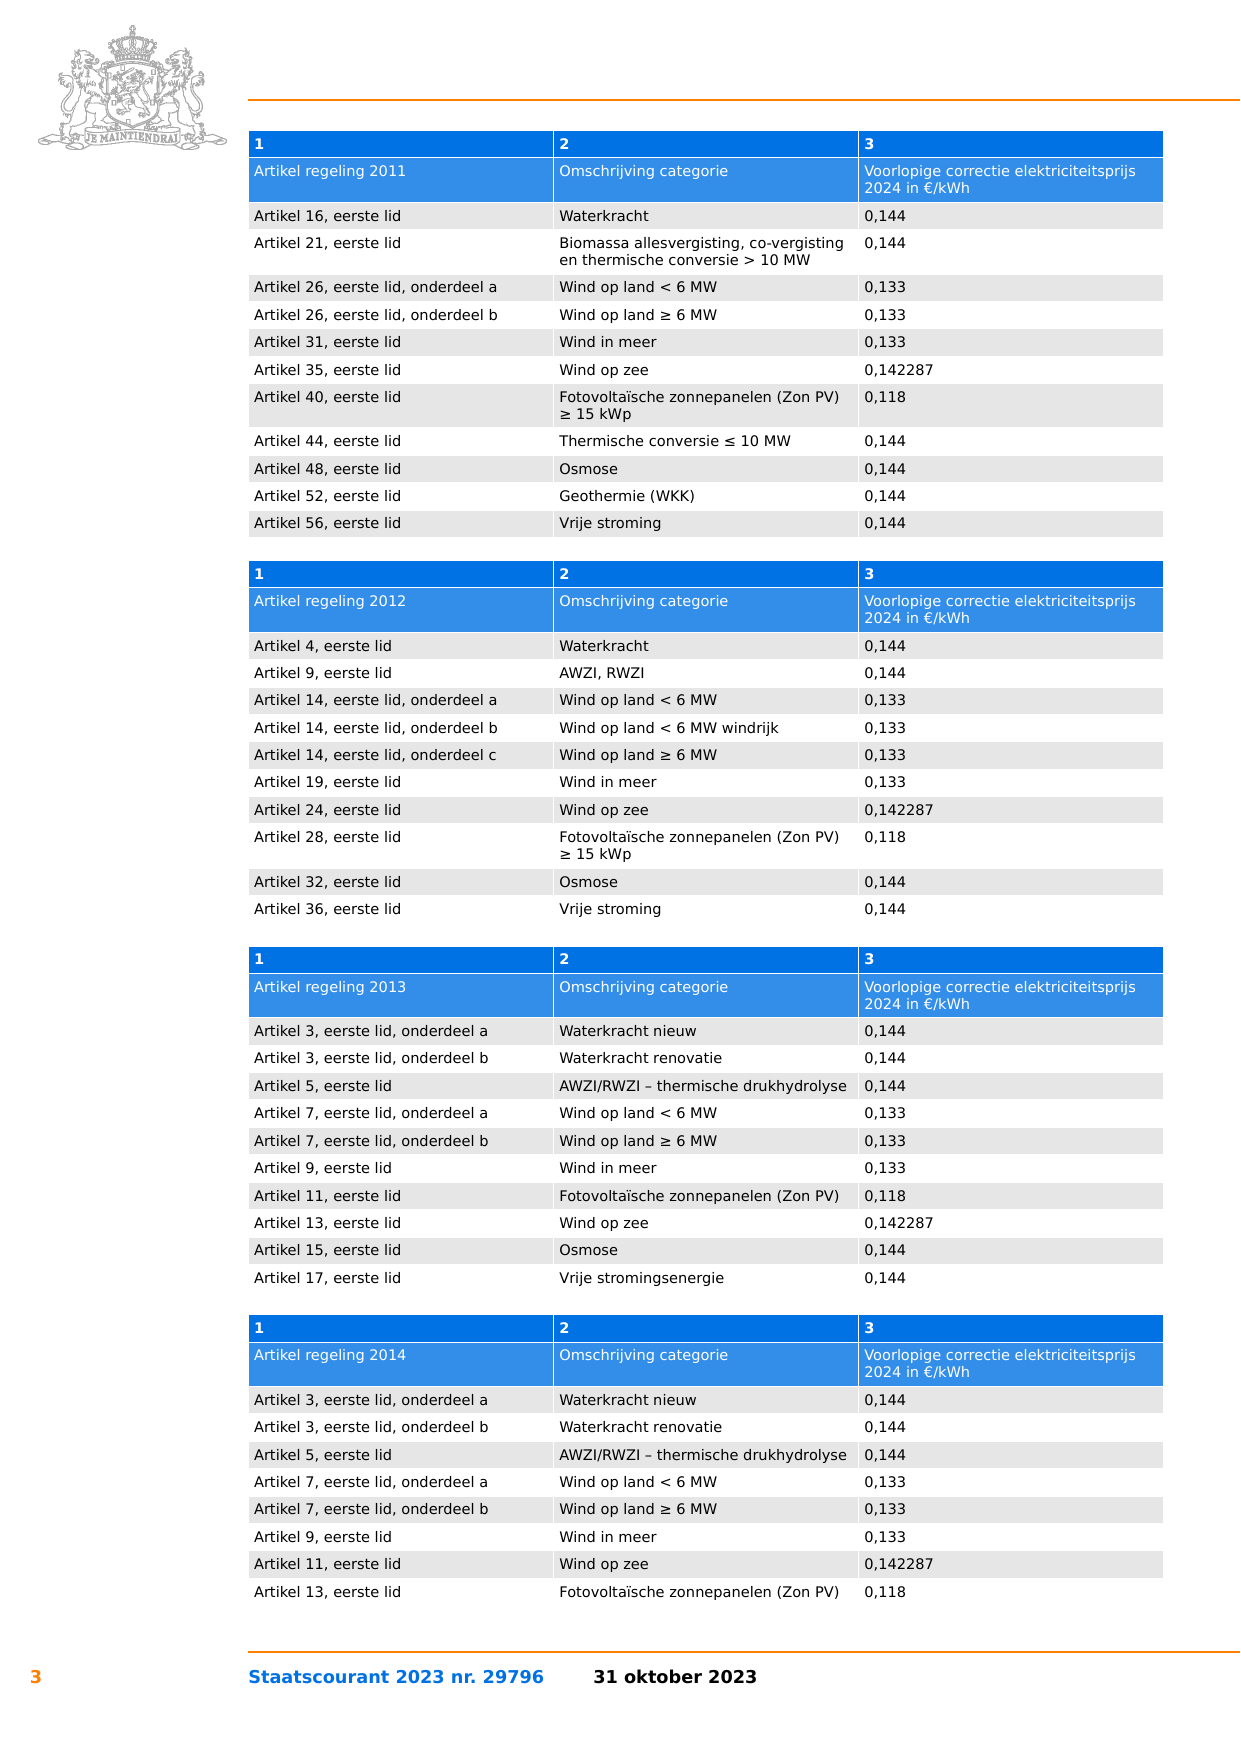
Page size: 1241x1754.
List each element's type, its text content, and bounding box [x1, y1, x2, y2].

table_cell Artikel 5, eerste lid [249, 1073, 553, 1099]
table_cell Artikel 9, eerste lid [249, 660, 553, 686]
table_cell Artikel 7, eerste lid, onderdeel b [249, 1128, 553, 1154]
table_cell Artikel 3, eerste lid, onderdeel b [249, 1046, 553, 1072]
table_cell Osmose [554, 869, 858, 895]
table_cell Wind op land ≥ 6 MW [554, 742, 858, 769]
table_cell Artikel 16, eerste lid [249, 203, 553, 229]
table_header 1 [249, 561, 553, 587]
table_cell 0,133 [859, 1524, 1163, 1550]
table_cell Artikel regeling 2011 [249, 158, 553, 202]
table_cell Artikel 11, eerste lid [249, 1183, 553, 1209]
table_cell Artikel 40, eerste lid [249, 384, 553, 427]
table_cell Wind in meer [554, 770, 858, 796]
table_header 2 [554, 131, 858, 157]
table_header 1 [249, 947, 553, 973]
table_cell Fotovoltaïsche zonnepanelen (Zon PV) ≥ 15 kWp [554, 384, 858, 427]
table_cell Artikel 17, eerste lid [249, 1265, 553, 1291]
table_cell Omschrijving categorie [554, 974, 858, 1017]
table_cell Artikel 3, eerste lid, onderdeel b [249, 1414, 553, 1441]
table_cell Artikel 14, eerste lid, onderdeel a [249, 688, 553, 714]
table_cell AWZI/RWZI – thermische drukhydrolyse [554, 1442, 858, 1468]
table_cell Wind in meer [554, 1524, 858, 1550]
table_header 3 [859, 1315, 1163, 1342]
table_cell 0,133 [859, 1155, 1163, 1182]
table_cell 0,144 [859, 1046, 1163, 1072]
table_cell 0,144 [859, 1073, 1163, 1099]
table_cell Voorlopige correctie elektriciteitsprijs 2024 in €/kWh [859, 158, 1163, 202]
table_cell 0,142287 [859, 1210, 1163, 1236]
table_cell Artikel 26, eerste lid, onderdeel b [249, 302, 553, 328]
table_cell 0,144 [859, 456, 1163, 482]
table_cell Artikel 32, eerste lid [249, 869, 553, 895]
table_cell Wind in meer [554, 1155, 858, 1182]
table_cell 0,144 [859, 230, 1163, 273]
table_cell Osmose [554, 456, 858, 482]
table_cell Waterkracht renovatie [554, 1414, 858, 1441]
table_cell Wind op land < 6 MW [554, 275, 858, 301]
table_cell Artikel 3, eerste lid, onderdeel a [249, 1018, 553, 1045]
table_cell Wind op land < 6 MW [554, 1469, 858, 1496]
table_cell 0,118 [859, 1579, 1163, 1605]
table_cell 0,144 [859, 483, 1163, 509]
table_cell Fotovoltaïsche zonnepanelen (Zon PV) ≥ 15 kWp [554, 825, 858, 868]
table_cell Voorlopige correctie elektriciteitsprijs 2024 in €/kWh [859, 974, 1163, 1017]
table_cell Wind op zee [554, 1210, 858, 1236]
table_cell 0,144 [859, 1265, 1163, 1291]
table_cell Fotovoltaïsche zonnepanelen (Zon PV) [554, 1183, 858, 1209]
table_cell Artikel 35, eerste lid [249, 357, 553, 383]
table_cell 0,144 [859, 633, 1163, 659]
table_cell Artikel regeling 2013 [249, 974, 553, 1017]
table_cell Artikel 15, eerste lid [249, 1238, 553, 1264]
table_cell 0,142287 [859, 1551, 1163, 1578]
table_cell Artikel 56, eerste lid [249, 511, 553, 537]
table_cell Waterkracht nieuw [554, 1018, 858, 1045]
table_cell Waterkracht nieuw [554, 1387, 858, 1413]
table_cell Waterkracht renovatie [554, 1046, 858, 1072]
table_header 2 [554, 561, 858, 587]
table_cell Artikel 13, eerste lid [249, 1579, 553, 1605]
table_cell 0,144 [859, 1442, 1163, 1468]
table_cell Biomassa allesvergisting, co-vergisting en thermische conversie > 10 MW [554, 230, 858, 273]
table_header 1 [249, 1315, 553, 1342]
table_cell 0,118 [859, 1183, 1163, 1209]
table_header 2 [554, 1315, 858, 1342]
table_cell 0,142287 [859, 797, 1163, 823]
table_cell Waterkracht [554, 203, 858, 229]
table_cell Fotovoltaïsche zonnepanelen (Zon PV) [554, 1579, 858, 1605]
table_cell Wind op land ≥ 6 MW [554, 1128, 858, 1154]
table_cell Wind op land ≥ 6 MW [554, 302, 858, 328]
table_cell 0,133 [859, 1469, 1163, 1496]
table_cell Geothermie (WKK) [554, 483, 858, 509]
table_cell Artikel 31, eerste lid [249, 329, 553, 356]
table_cell Wind op zee [554, 357, 858, 383]
table_cell 0,133 [859, 688, 1163, 714]
table_cell Osmose [554, 1238, 858, 1264]
table_cell Artikel regeling 2014 [249, 1343, 553, 1386]
table_cell 0,144 [859, 429, 1163, 455]
table_cell Wind op land < 6 MW windrijk [554, 715, 858, 741]
table_cell 0,133 [859, 275, 1163, 301]
table_cell Artikel 13, eerste lid [249, 1210, 553, 1236]
table_cell Artikel 36, eerste lid [249, 896, 553, 923]
table_cell Artikel 9, eerste lid [249, 1524, 553, 1550]
table_header 3 [859, 131, 1163, 157]
table_cell Artikel 7, eerste lid, onderdeel b [249, 1497, 553, 1523]
table_cell Artikel 52, eerste lid [249, 483, 553, 509]
table_cell Artikel 14, eerste lid, onderdeel c [249, 742, 553, 769]
table_cell Vrije stromingsenergie [554, 1265, 858, 1291]
table_cell Artikel regeling 2012 [249, 588, 553, 632]
table_cell Artikel 21, eerste lid [249, 230, 553, 273]
table_cell 0,133 [859, 1128, 1163, 1154]
table_cell Artikel 7, eerste lid, onderdeel a [249, 1101, 553, 1127]
table_header 3 [859, 561, 1163, 587]
table_cell 0,133 [859, 742, 1163, 769]
table_cell AWZI, RWZI [554, 660, 858, 686]
table_cell Artikel 19, eerste lid [249, 770, 553, 796]
table_header 1 [249, 131, 553, 157]
table_cell Omschrijving categorie [554, 588, 858, 632]
table_cell Omschrijving categorie [554, 1343, 858, 1386]
table_cell Artikel 7, eerste lid, onderdeel a [249, 1469, 553, 1496]
table_cell 0,133 [859, 329, 1163, 356]
table_cell 0,144 [859, 660, 1163, 686]
table_cell Omschrijving categorie [554, 158, 858, 202]
table_cell Voorlopige correctie elektriciteitsprijs 2024 in €/kWh [859, 1343, 1163, 1386]
table_header 2 [554, 947, 858, 973]
table_cell 0,133 [859, 770, 1163, 796]
table_cell 0,133 [859, 1101, 1163, 1127]
table_cell 0,118 [859, 825, 1163, 868]
table_cell Wind op land ≥ 6 MW [554, 1497, 858, 1523]
table_cell Artikel 4, eerste lid [249, 633, 553, 659]
table_cell Wind op zee [554, 797, 858, 823]
table_cell Artikel 9, eerste lid [249, 1155, 553, 1182]
table_cell Voorlopige correctie elektriciteitsprijs 2024 in €/kWh [859, 588, 1163, 632]
table_header 3 [859, 947, 1163, 973]
table_cell AWZI/RWZI – thermische drukhydrolyse [554, 1073, 858, 1099]
table_cell 0,144 [859, 896, 1163, 923]
table_cell 0,133 [859, 1497, 1163, 1523]
table_cell 0,144 [859, 1414, 1163, 1441]
table_cell Wind op land < 6 MW [554, 1101, 858, 1127]
table_cell 0,144 [859, 1018, 1163, 1045]
table_cell Artikel 26, eerste lid, onderdeel a [249, 275, 553, 301]
table_cell 0,144 [859, 203, 1163, 229]
table_cell Wind op land < 6 MW [554, 688, 858, 714]
table_cell Artikel 28, eerste lid [249, 825, 553, 868]
table_cell 0,142287 [859, 357, 1163, 383]
table_cell Thermische conversie ≤ 10 MW [554, 429, 858, 455]
table_cell 0,144 [859, 869, 1163, 895]
table_cell Artikel 5, eerste lid [249, 1442, 553, 1468]
table_cell Artikel 3, eerste lid, onderdeel a [249, 1387, 553, 1413]
table_cell 0,144 [859, 511, 1163, 537]
picture [38, 25, 227, 150]
table_cell Wind op zee [554, 1551, 858, 1578]
table_cell Artikel 11, eerste lid [249, 1551, 553, 1578]
table_cell 0,144 [859, 1238, 1163, 1264]
table_cell Artikel 24, eerste lid [249, 797, 553, 823]
table_cell Vrije stroming [554, 896, 858, 923]
table_cell Vrije stroming [554, 511, 858, 537]
table_cell Artikel 48, eerste lid [249, 456, 553, 482]
table_cell Artikel 44, eerste lid [249, 429, 553, 455]
table_cell Waterkracht [554, 633, 858, 659]
table_cell Artikel 14, eerste lid, onderdeel b [249, 715, 553, 741]
table_cell 0,133 [859, 302, 1163, 328]
table_cell 0,118 [859, 384, 1163, 427]
table_cell Wind in meer [554, 329, 858, 356]
table_cell 0,144 [859, 1387, 1163, 1413]
table_cell 0,133 [859, 715, 1163, 741]
